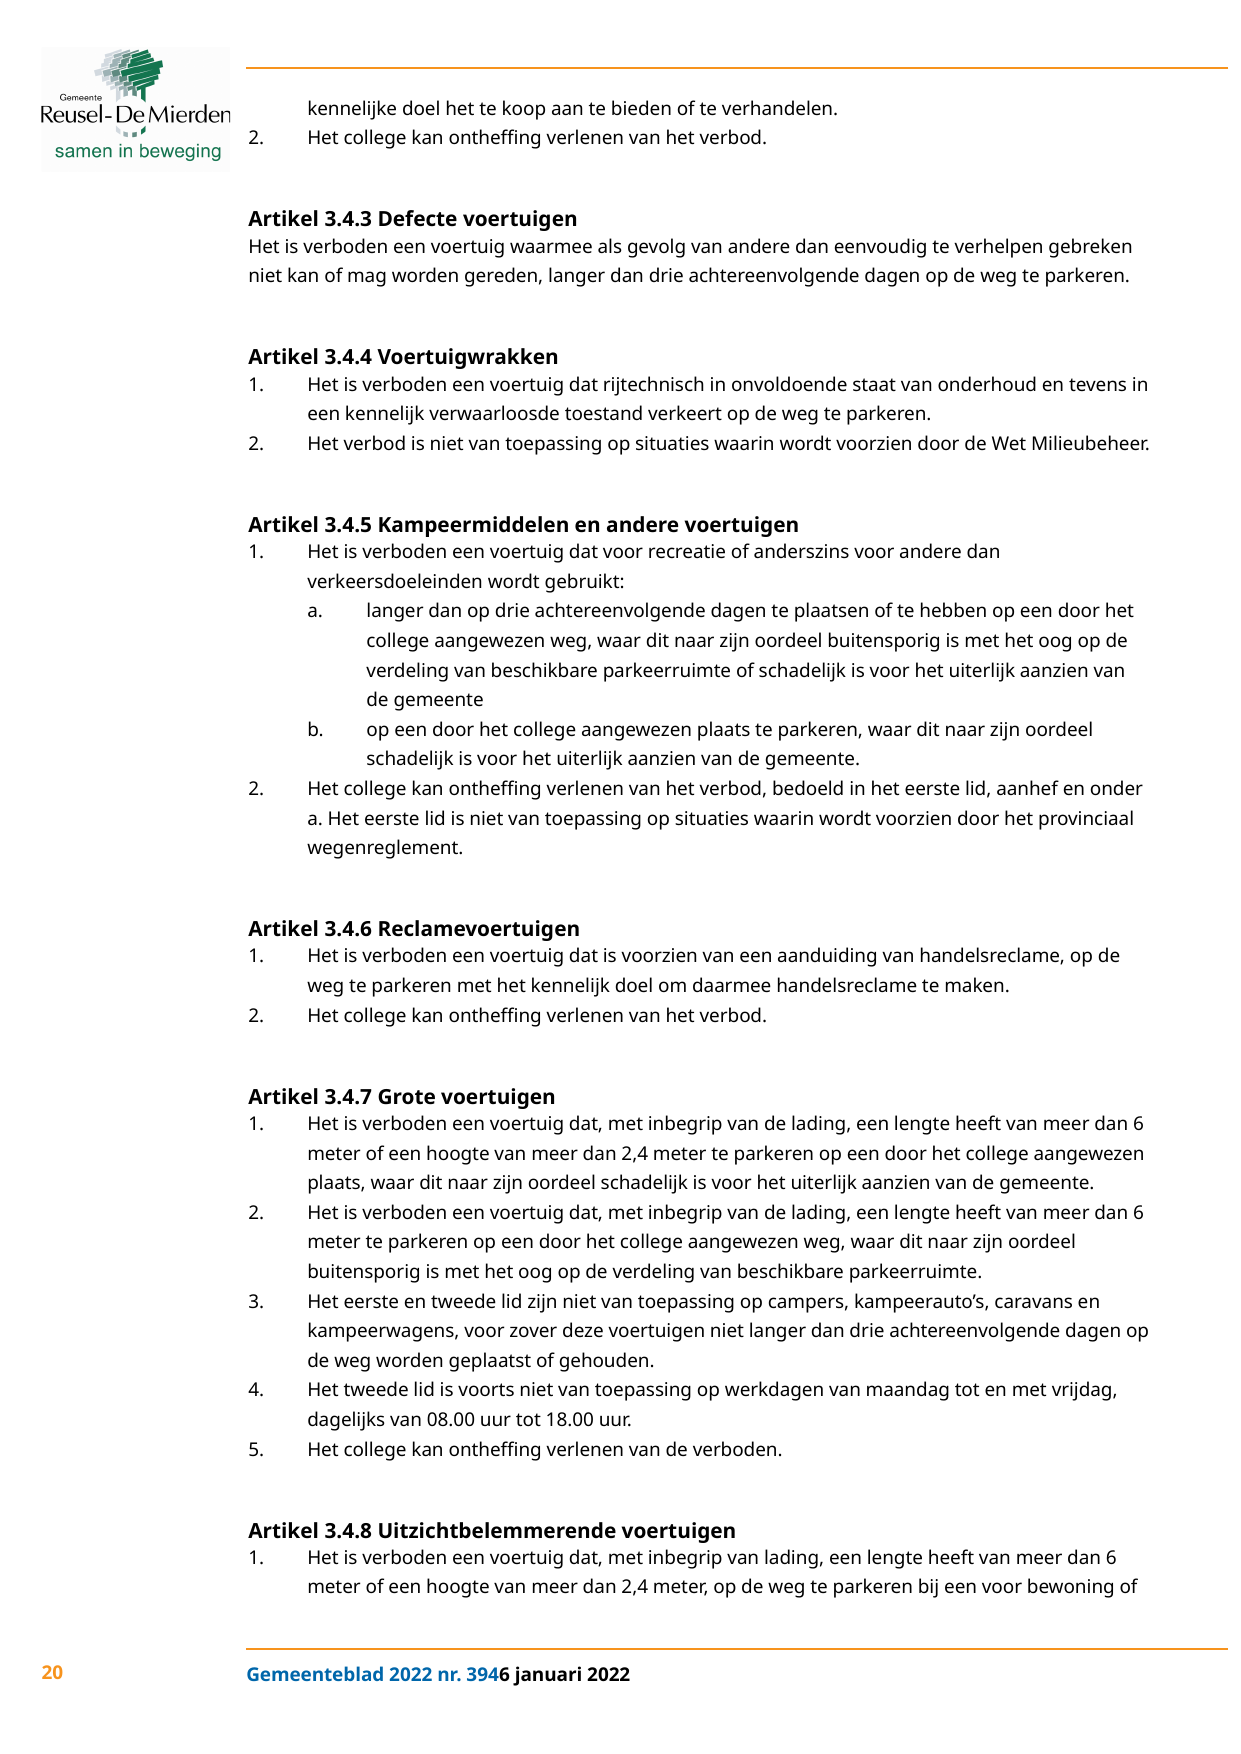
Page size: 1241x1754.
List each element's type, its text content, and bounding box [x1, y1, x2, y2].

picture [41, 47, 231, 172]
list Het is verboden een voertuig dat, met inbegrip van lading, een lengte heeft van meer dan 6 meter of een hoogte van meer dan 2,4 meter, op de weg te parkeren bij een voor bewoning of [248, 1544, 1152, 1599]
text Artikel 3.4.4 Voertuigwrakken [248, 342, 1152, 371]
list Het college kan ontheffing verlenen van het verbod. [248, 124, 1152, 150]
text Artikel 3.4.8 Uitzichtbelemmerende voertuigen [248, 1516, 1152, 1544]
text Artikel 3.4.6 Reclamevoertuigen [248, 914, 1152, 943]
list langer dan op drie achtereenvolgende dagen te plaatsen of te hebben op een door het college aangewezen weg, waar dit naar zijn oordeel buitensporig is met het oog op de verdeling van beschikbare parkeerruimte of schadelijk is voor het uiterlijk aanzien van de gemeente [307, 598, 1152, 712]
list Het tweede lid is voorts niet van toepassing op werkdagen van maandag tot en met vrijdag, dagelijks van 08.00 uur tot 18.00 uur. [248, 1377, 1152, 1432]
list Het verbod is niet van toepassing op situaties waarin wordt voorzien door de Wet Milieubeheer. [248, 430, 1152, 456]
list kennelijke doel het te koop aan te bieden of te verhandelen. [248, 95, 1152, 121]
list Het is verboden een voertuig dat voor recreatie of anderszins voor andere dan verkeersdoeleinden wordt gebruikt: [248, 538, 1152, 594]
text Artikel 3.4.3 Defecte voertuigen [248, 204, 1152, 233]
text Artikel 3.4.7 Grote voertuigen [248, 1082, 1152, 1110]
text Artikel 3.4.5 Kampeermiddelen en andere voertuigen [248, 510, 1152, 538]
list Het college kan ontheffing verlenen van het verbod, bedoeld in het eerste lid, aanhef en onder a. Het eerste lid is niet van toepassing op situaties waarin wordt voorzien door het provinciaal wegenreglement. [248, 775, 1152, 860]
list Het is verboden een voertuig dat is voorzien van een aanduiding van handelsreclame, op de weg te parkeren met het kennelijk doel om daarmee handelsreclame te maken. [248, 943, 1152, 998]
list Het is verboden een voertuig dat, met inbegrip van de lading, een lengte heeft van meer dan 6 meter te parkeren op een door het college aangewezen weg, waar dit naar zijn oordeel buitensporig is met het oog op de verdeling van beschikbare parkeerruimte. [248, 1199, 1152, 1284]
list op een door het college aangewezen plaats te parkeren, waar dit naar zijn oordeel schadelijk is voor het uiterlijk aanzien van de gemeente. [307, 716, 1152, 771]
list Het college kan ontheffing verlenen van het verbod. [248, 1002, 1152, 1028]
list Het college kan ontheffing verlenen van de verboden. [248, 1436, 1152, 1461]
list Het is verboden een voertuig dat rijtechnisch in onvoldoende staat van onderhoud en tevens in een kennelijk verwaarloosde toestand verkeert op de weg te parkeren. [248, 371, 1152, 426]
list Het eerste en tweede lid zijn niet van toepassing op campers, kampeerauto’s, caravans en kampeerwagens, voor zover deze voertuigen niet langer dan drie achtereenvolgende dagen op de weg worden geplaatst of gehouden. [248, 1288, 1152, 1373]
list Het is verboden een voertuig dat, met inbegrip van de lading, een lengte heeft van meer dan 6 meter of een hoogte van meer dan 2,4 meter te parkeren op een door het college aangewezen plaats, waar dit naar zijn oordeel schadelijk is voor het uiterlijk aanzien van de gemeente. [248, 1110, 1152, 1195]
text Het is verboden een voertuig waarmee als gevolg van andere dan eenvoudig te verhelpen gebreken niet kan of mag worden gereden, langer dan drie achtereenvolgende dagen op de weg te parkeren. [248, 233, 1152, 288]
